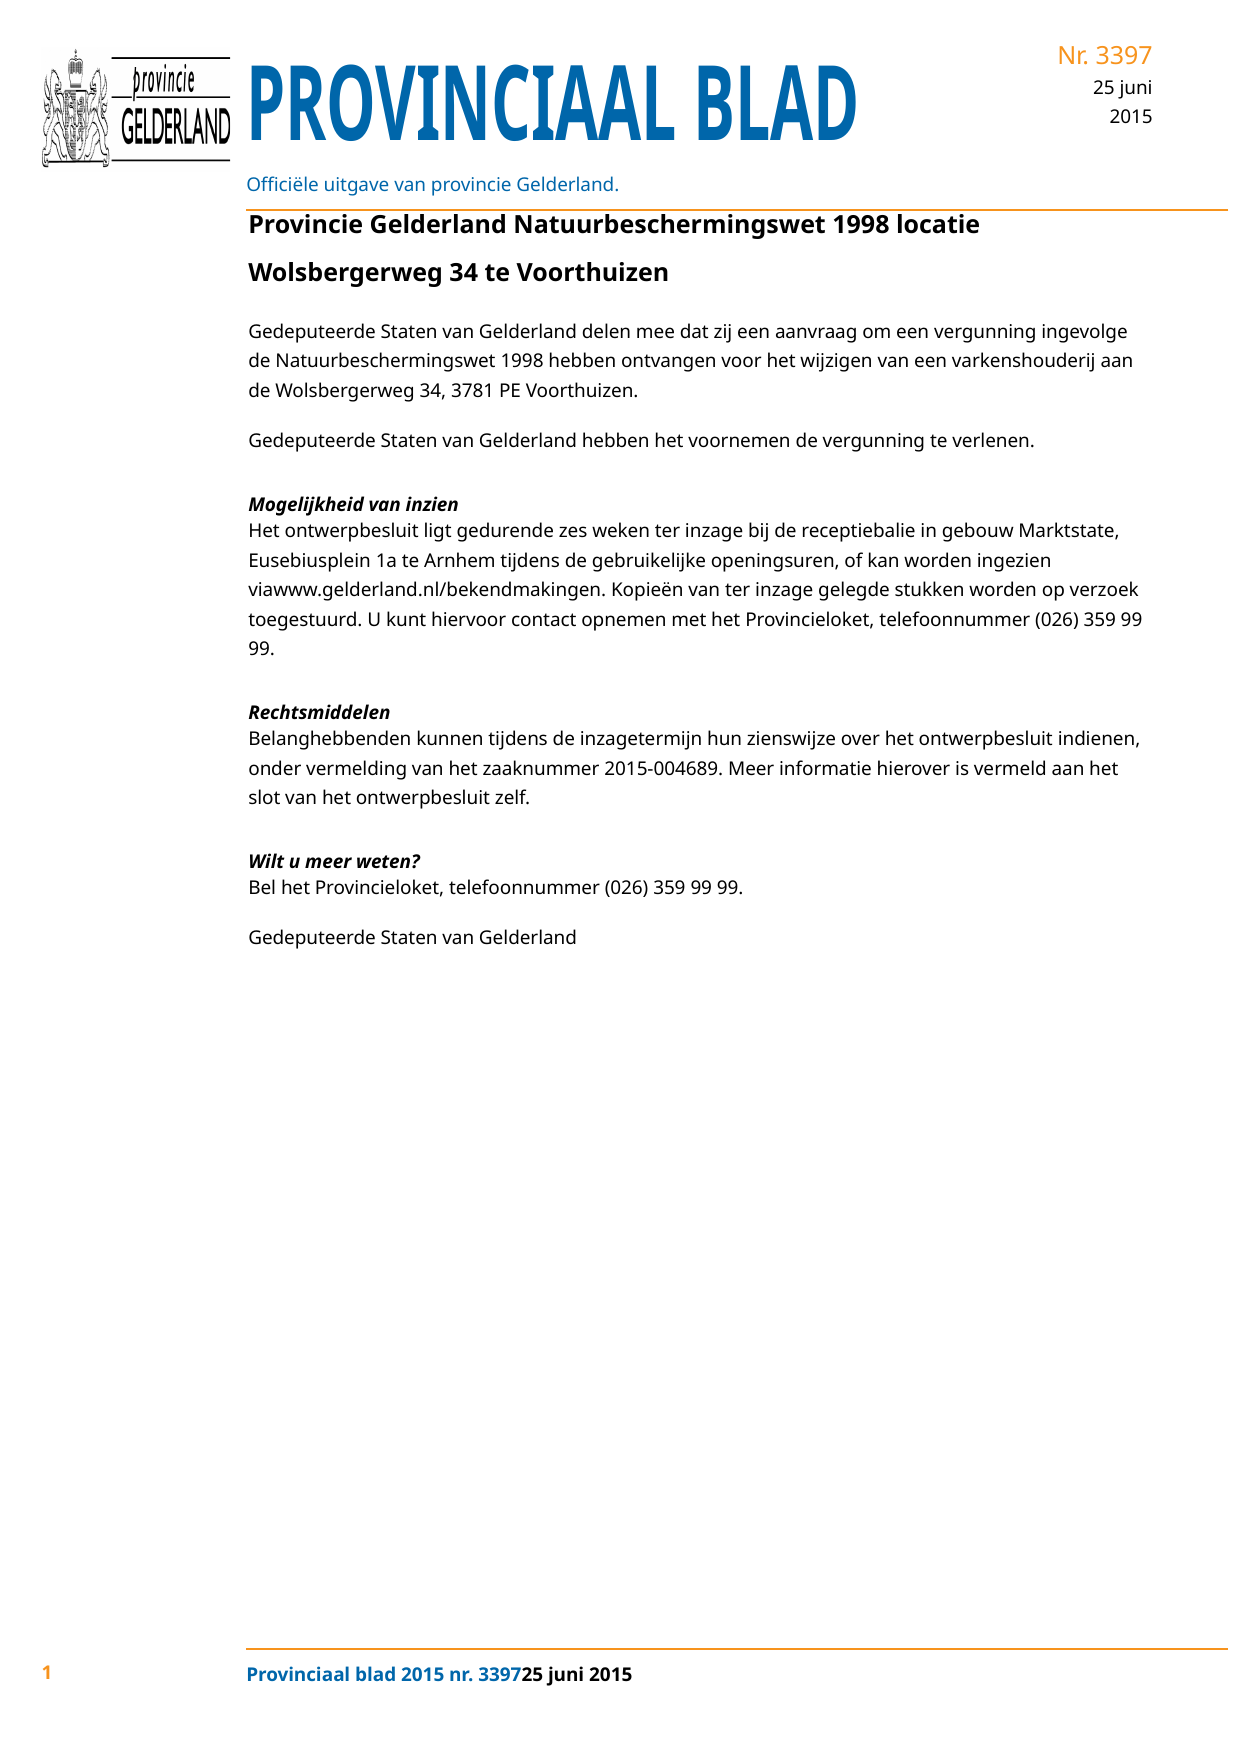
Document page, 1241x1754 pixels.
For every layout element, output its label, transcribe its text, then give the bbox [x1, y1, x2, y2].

text Belanghebbenden kunnen tijdens de inzagetermijn hun zienswijze over het ontwerpbesluit indienen, onder vermelding van het zaaknummer 2015-004689. Meer informatie hierover is vermeld aan het slot van het ontwerpbesluit zelf. [248, 725, 1152, 810]
text Rechtsmiddelen [248, 699, 1152, 725]
text Het ontwerpbesluit ligt gedurende zes weken ter inzage bij de receptiebalie in gebouw Marktstate, Eusebiusplein 1a te Arnhem tijdens de gebruikelijke openingsuren, of kan worden ingezien viawww.gelderland.nl/bekendmakingen. Kopieën van ter inzage gelegde stukken worden op verzoek toegestuurd. U kunt hiervoor contact opnemen met het Provincieloket, telefoonnummer (026) 359 99 99. [248, 517, 1152, 661]
text Bel het Provincieloket, telefoonnummer (026) 359 99 99. [248, 874, 1152, 900]
picture [41, 47, 231, 172]
text Wilt u meer weten? [248, 848, 1152, 874]
text Provincie Gelderland Natuurbeschermingswet 1998 locatie Wolsbergerweg 34 te Voorthuizen [248, 211, 1152, 288]
text Gedeputeerde Staten van Gelderland delen mee dat zij een aanvraag om een vergunning ingevolge de Natuurbeschermingswet 1998 hebben ontvangen voor het wijzigen van een varkenshouderij aan de Wolsbergerweg 34, 3781 PE Voorthuizen. [248, 318, 1152, 403]
text Gedeputeerde Staten van Gelderland [248, 924, 1152, 950]
text Gedeputeerde Staten van Gelderland hebben het voornemen de vergunning te verlenen. [248, 427, 1152, 453]
text Mogelijkheid van inzien [248, 491, 1152, 517]
